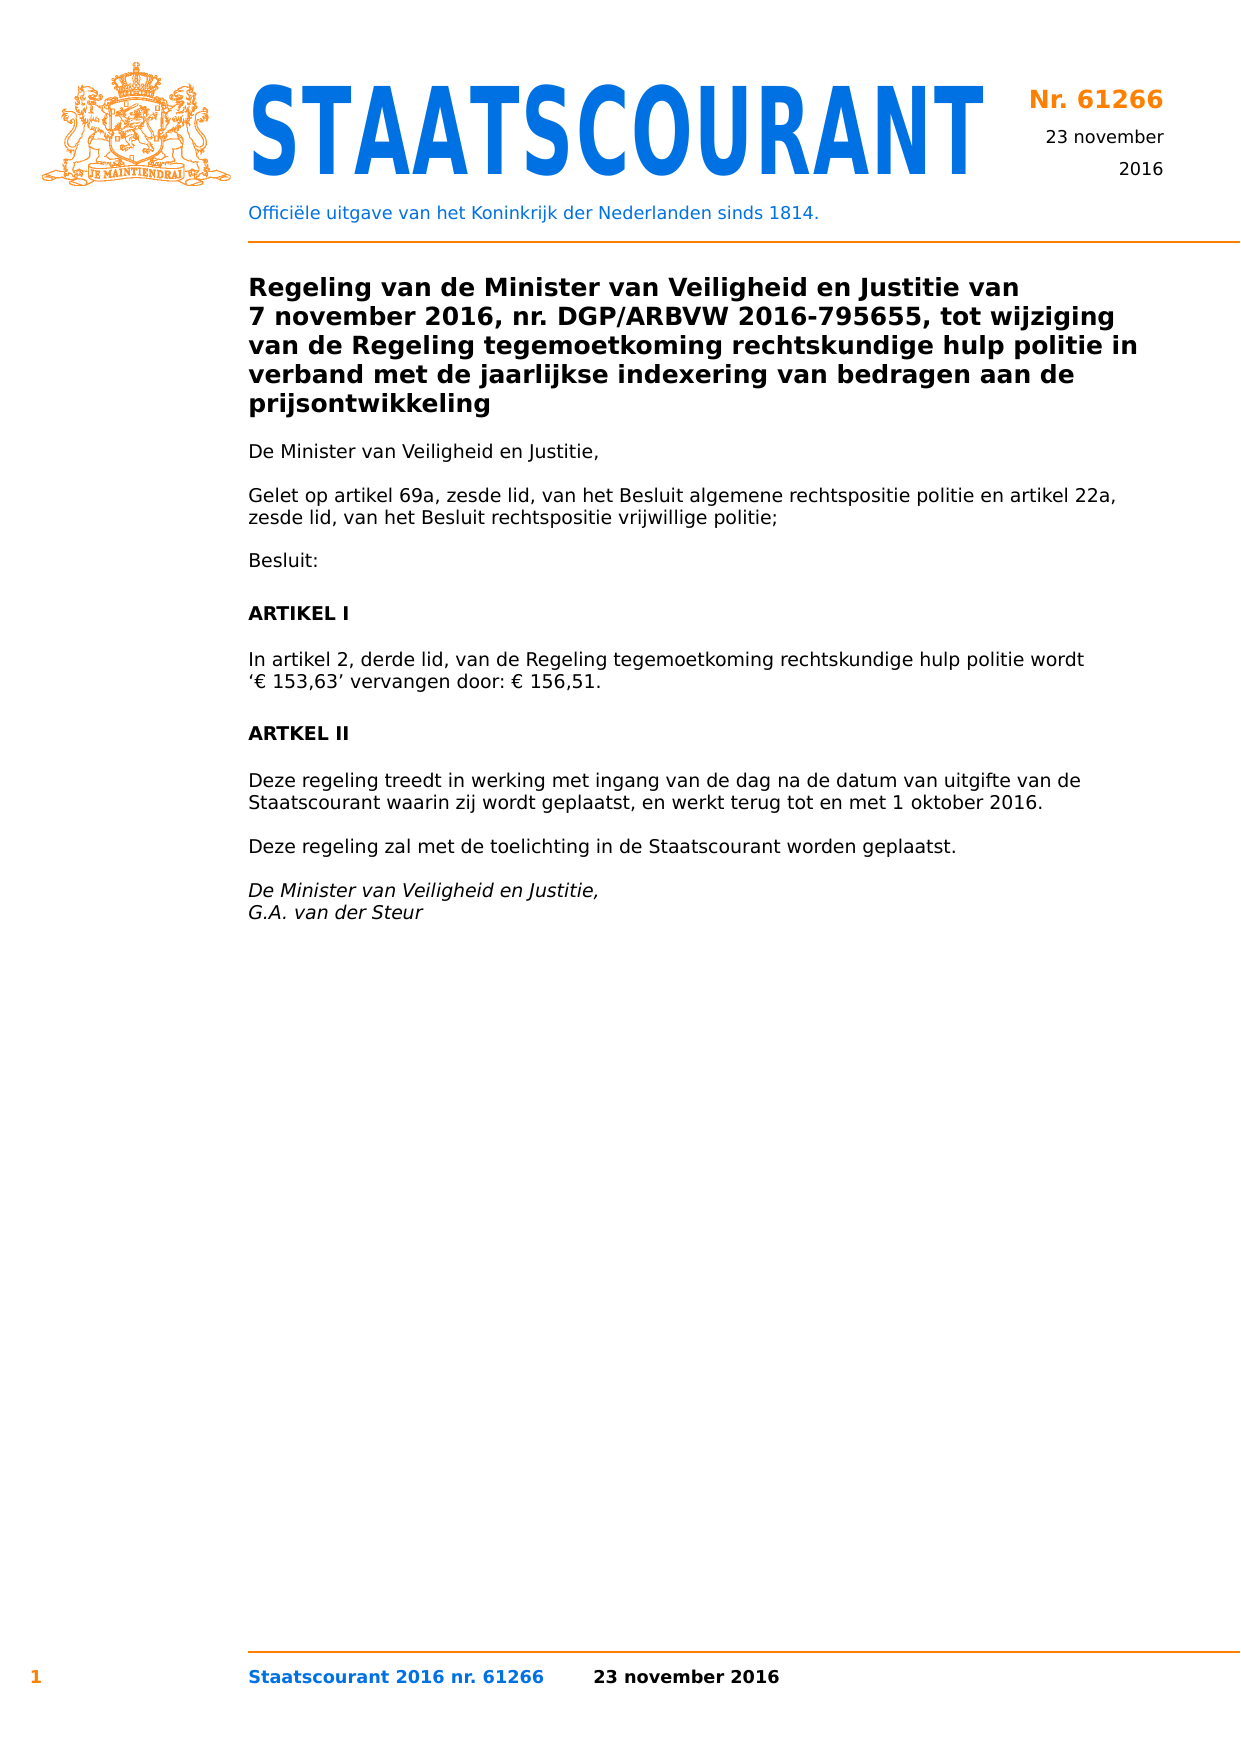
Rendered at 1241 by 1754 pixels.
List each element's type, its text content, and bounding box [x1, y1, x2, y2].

text Besluit: [248, 550, 1163, 572]
text De Minister van Veiligheid en Justitie, [248, 441, 1163, 463]
table_cell 2016 [998, 153, 1240, 203]
picture [41, 62, 231, 186]
text Deze regeling zal met de toelichting in de Staatscourant worden geplaatst. [248, 836, 1163, 858]
text Deze regeling treedt in werking met ingang van de dag na de datum van uitgifte van de Staatscourant waarin zij wordt geplaatst, en werkt terug tot en met 1 oktober 2016. [248, 770, 1163, 814]
table_cell 23 november [998, 121, 1240, 153]
table_header STAATSCOURANT [248, 62, 998, 203]
text De Minister van Veiligheid en Justitie, G.A. van der Steur [248, 880, 1163, 924]
table_header Nr. 61266 [998, 62, 1240, 121]
subtitle ARTKEL II [248, 723, 1163, 745]
subtitle Regeling van de Minister van Veiligheid en Justitie van 7 november 2016, nr. DGP/ARBVW 2016-795655, tot wijziging van de Regeling tegemoetkoming rechtskundige hulp politie in verband met de jaarlijkse indexering van bedragen aan de prijsontwikkeling [248, 273, 1163, 419]
table_cell Officiële uitgave van het Koninkrijk der Nederlanden sinds 1814. [248, 203, 1240, 241]
subtitle ARTIKEL I [248, 602, 1163, 624]
table_header [25, 62, 248, 241]
text Gelet op artikel 69a, zesde lid, van het Besluit algemene rechtspositie politie en artikel 22a, zesde lid, van het Besluit rechtspositie vrijwillige politie; [248, 484, 1163, 528]
text In artikel 2, derde lid, van de Regeling tegemoetkoming rechtskundige hulp politie wordt ‘€ 153,63’ vervangen door: € 156,51. [248, 649, 1163, 693]
